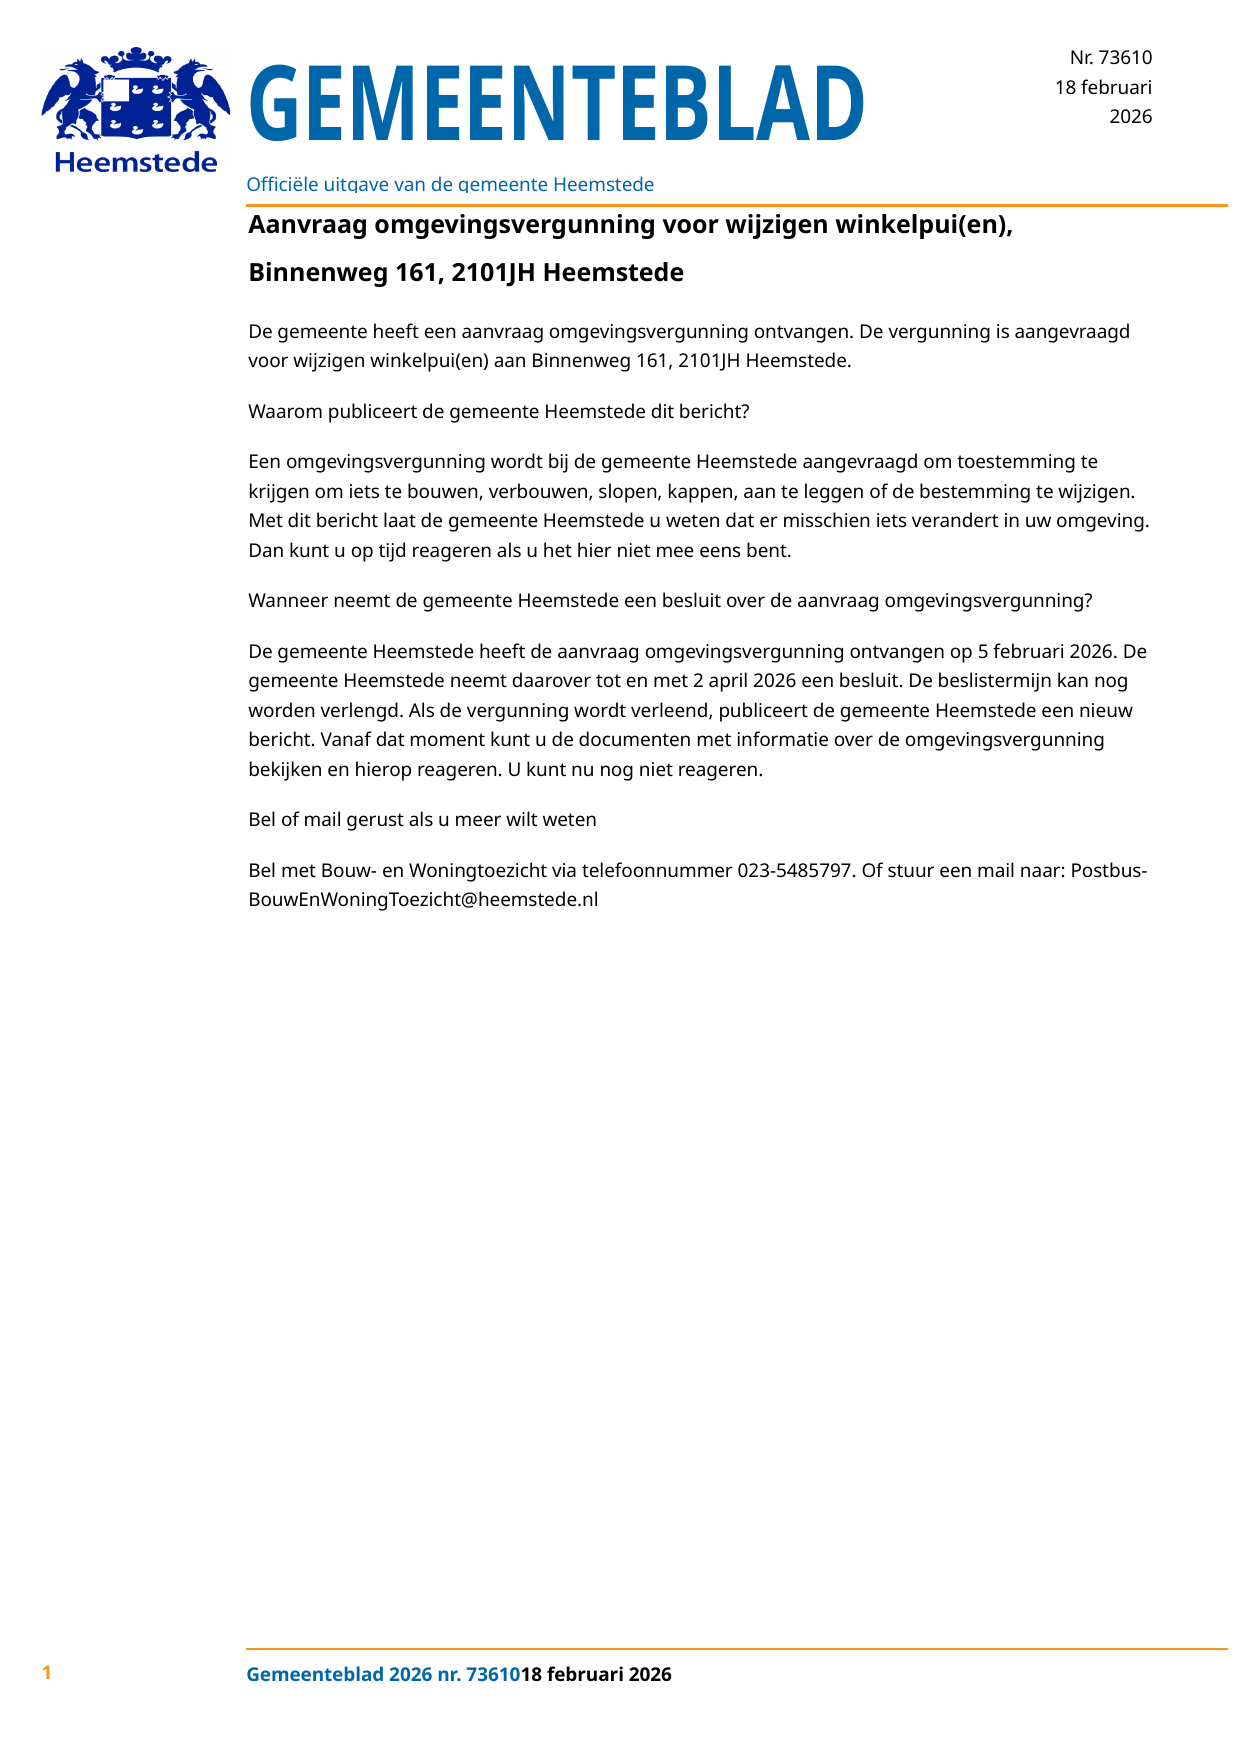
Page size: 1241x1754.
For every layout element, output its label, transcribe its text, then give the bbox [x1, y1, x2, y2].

text Een omgevingsvergunning wordt bij de gemeente Heemstede aangevraagd om toestemming te krijgen om iets te bouwen, verbouwen, slopen, kappen, aan te leggen of de bestemming te wijzigen. Met dit bericht laat de gemeente Heemstede u weten dat er misschien iets verandert in uw omgeving. Dan kunt u op tijd reageren als u het hier niet mee eens bent. [248, 448, 1152, 563]
text Aanvraag omgevingsvergunning voor wijzigen winkelpui(en), Binnenweg 161, 2101JH Heemstede [248, 207, 1152, 288]
picture [41, 47, 231, 172]
text Bel of mail gerust als u meer wilt weten [248, 807, 1152, 832]
text Bel met Bouw- en Woningtoezicht via telefoonnummer 023-5485797. Of stuur een mail naar: Postbus-BouwEnWoningToezicht@heemstede.nl [248, 857, 1152, 912]
text Waarom publiceert de gemeente Heemstede dit bericht? [248, 398, 1152, 424]
text De gemeente Heemstede heeft de aanvraag omgevingsvergunning ontvangen op 5 februari 2026. De gemeente Heemstede neemt daarover tot en met 2 april 2026 een besluit. De beslistermijn kan nog worden verlengd. Als de vergunning wordt verleend, publiceert de gemeente Heemstede een nieuw bericht. Vanaf dat moment kunt u de documenten met informatie over de omgevingsvergunning bekijken en hierop reageren. U kunt nu nog niet reageren. [248, 638, 1152, 782]
text Wanneer neemt de gemeente Heemstede een besluit over de aanvraag omgevingsvergunning? [248, 587, 1152, 613]
text De gemeente heeft een aanvraag omgevingsvergunning ontvangen. De vergunning is aangevraagd voor wijzigen winkelpui(en) aan Binnenweg 161, 2101JH Heemstede. [248, 318, 1152, 373]
